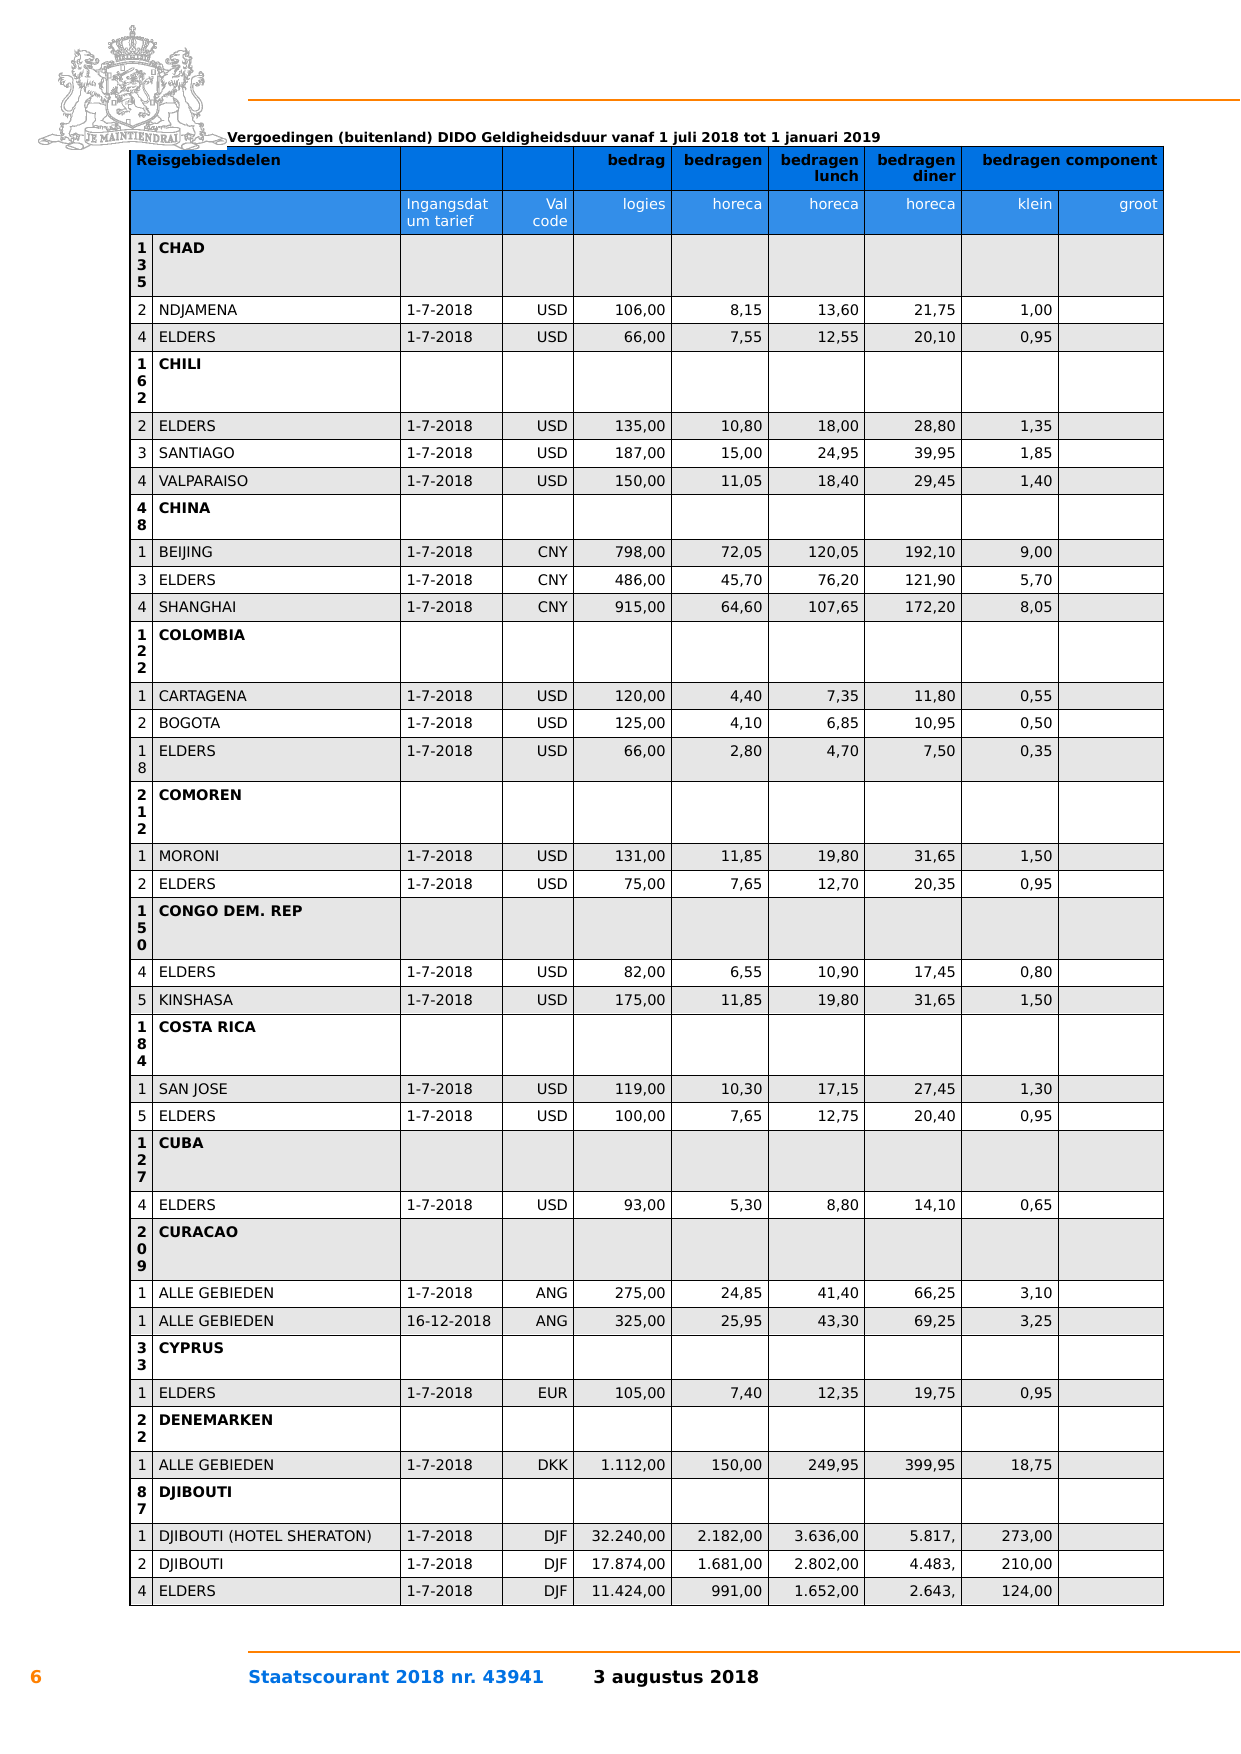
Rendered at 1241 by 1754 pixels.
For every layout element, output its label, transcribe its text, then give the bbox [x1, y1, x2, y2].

table_cell [1059, 1380, 1163, 1406]
table_cell 82,00 [574, 960, 671, 986]
table_cell [769, 622, 864, 682]
table_cell 1-7-2018 [401, 1103, 502, 1129]
table_cell 150 [131, 898, 152, 959]
table_cell [503, 352, 573, 412]
table_cell MORONI [153, 844, 400, 870]
table_cell [1059, 987, 1163, 1013]
table_cell [1059, 540, 1163, 566]
table_cell 2.182,00 [672, 1524, 768, 1550]
table_cell 1-7-2018 [401, 987, 502, 1013]
table_cell [962, 1479, 1058, 1522]
table_cell bedrag [574, 147, 671, 190]
table_cell USD [503, 1103, 573, 1129]
table_cell 4 [131, 1192, 152, 1218]
table_cell 1,50 [962, 844, 1058, 870]
table_cell bedragen component [962, 147, 1163, 190]
table_cell [962, 898, 1058, 959]
table_cell 0,65 [962, 1192, 1058, 1218]
table_cell 1-7-2018 [401, 1380, 502, 1406]
table_cell [1059, 297, 1163, 323]
table_cell [574, 782, 671, 842]
table_cell 7,50 [865, 738, 961, 781]
table_cell [503, 622, 573, 682]
table_cell DJIBOUTI (HOTEL SHERATON) [153, 1524, 400, 1550]
table_cell bedragen diner [865, 147, 961, 190]
table_cell 11.424,00 [574, 1578, 671, 1604]
table_cell 325,00 [574, 1308, 671, 1334]
table_cell 1-7-2018 [401, 1578, 502, 1604]
table_cell [962, 235, 1058, 296]
table_cell 11,05 [672, 468, 768, 494]
table_cell 162 [131, 352, 152, 412]
table_cell 31,65 [865, 987, 961, 1013]
table_cell [672, 1219, 768, 1280]
table_cell [503, 898, 573, 959]
table_cell [865, 1479, 961, 1522]
table_cell ANG [503, 1281, 573, 1307]
table_cell 17,15 [769, 1076, 864, 1102]
table_cell 100,00 [574, 1103, 671, 1129]
table_cell USD [503, 468, 573, 494]
table_cell 192,10 [865, 540, 961, 566]
table_header Vergoedingen (buitenland) DIDO Geldigheidsduur vanaf 1 juli 2018 tot 1 januari 2019 [227, 130, 1163, 146]
table_cell [962, 495, 1058, 538]
table_cell 76,20 [769, 567, 864, 593]
table_cell 11,85 [672, 987, 768, 1013]
table_cell 45,70 [672, 567, 768, 593]
table_cell 0,95 [962, 871, 1058, 897]
table_cell bedragen [672, 147, 768, 190]
table_cell [503, 1131, 573, 1191]
table_cell 119,00 [574, 1076, 671, 1102]
table_cell 22 [131, 1407, 152, 1451]
table_cell 1,85 [962, 440, 1058, 467]
table_cell 7,55 [672, 324, 768, 351]
table_cell CONGO DEM. REP [153, 898, 400, 959]
table_cell 5 [131, 987, 152, 1013]
table_cell 106,00 [574, 297, 671, 323]
table_cell 11,85 [672, 844, 768, 870]
table_cell 212 [131, 782, 152, 842]
table_cell 1 [131, 1524, 152, 1550]
table_cell [1059, 1578, 1163, 1604]
table_cell 187,00 [574, 440, 671, 467]
table_cell DKK [503, 1452, 573, 1478]
table_cell [503, 782, 573, 842]
table_cell 1-7-2018 [401, 738, 502, 781]
table_cell [401, 782, 502, 842]
table_cell 1-7-2018 [401, 844, 502, 870]
table_cell 10,30 [672, 1076, 768, 1102]
table_cell ANG [503, 1308, 573, 1334]
table_cell ELDERS [153, 1380, 400, 1406]
table_cell [503, 235, 573, 296]
table_cell [503, 147, 573, 190]
table_cell [574, 235, 671, 296]
table_cell USD [503, 871, 573, 897]
table_cell 1.112,00 [574, 1452, 671, 1478]
table_cell [401, 147, 502, 190]
table_cell 1.681,00 [672, 1551, 768, 1577]
table_cell 7,65 [672, 1103, 768, 1129]
table_cell [1059, 844, 1163, 870]
table_cell [1059, 495, 1163, 538]
table_cell [401, 1131, 502, 1191]
table_cell 150,00 [672, 1452, 768, 1478]
table_cell SHANGHAI [153, 594, 400, 621]
table_cell [769, 235, 864, 296]
table_cell 6,55 [672, 960, 768, 986]
table_cell [1059, 1551, 1163, 1577]
table_cell [769, 898, 864, 959]
table_cell 1-7-2018 [401, 540, 502, 566]
table_cell 1-7-2018 [401, 871, 502, 897]
table_cell 209 [131, 1219, 152, 1280]
table_cell [865, 352, 961, 412]
table_cell 120,05 [769, 540, 864, 566]
table_cell 2.643, [865, 1578, 961, 1604]
table_cell Reisgebiedsdelen [131, 147, 400, 190]
table_cell [1059, 898, 1163, 959]
table_cell [1059, 683, 1163, 709]
table_cell [574, 1015, 671, 1075]
table_cell 172,20 [865, 594, 961, 621]
table_cell horeca [672, 191, 768, 234]
table_cell CNY [503, 567, 573, 593]
table_cell ELDERS [153, 871, 400, 897]
table_cell COMOREN [153, 782, 400, 842]
table_cell 33 [131, 1336, 152, 1379]
table_cell 1-7-2018 [401, 1524, 502, 1550]
table_cell 275,00 [574, 1281, 671, 1307]
table_cell 17.874,00 [574, 1551, 671, 1577]
table_cell [574, 495, 671, 538]
table_cell [503, 1407, 573, 1451]
table_cell USD [503, 440, 573, 467]
table_cell 1 [131, 1308, 152, 1334]
table_cell DJF [503, 1551, 573, 1577]
table_cell 0,95 [962, 324, 1058, 351]
table_cell [1059, 235, 1163, 296]
table_cell USD [503, 738, 573, 781]
table_cell ALLE GEBIEDEN [153, 1452, 400, 1478]
table_cell [1059, 468, 1163, 494]
table_cell DJIBOUTI [153, 1551, 400, 1577]
table_cell 0,50 [962, 710, 1058, 737]
table_cell [574, 1479, 671, 1522]
table_cell ELDERS [153, 1103, 400, 1129]
table_cell [503, 1336, 573, 1379]
table_cell BEIJING [153, 540, 400, 566]
table_cell [962, 622, 1058, 682]
table_cell 1-7-2018 [401, 960, 502, 986]
table_cell [401, 495, 502, 538]
table_cell USD [503, 324, 573, 351]
table_cell 8,15 [672, 297, 768, 323]
table_cell 20,35 [865, 871, 961, 897]
table_cell [1059, 622, 1163, 682]
table_cell [1059, 710, 1163, 737]
table_cell Ingangsdatum tarief [401, 191, 502, 234]
table_cell [672, 1479, 768, 1522]
table_cell 125,00 [574, 710, 671, 737]
table_cell USD [503, 1076, 573, 1102]
table_cell CUBA [153, 1131, 400, 1191]
table_cell 10,95 [865, 710, 961, 737]
table_cell [574, 1131, 671, 1191]
table_cell 1-7-2018 [401, 1452, 502, 1478]
table_cell [962, 1015, 1058, 1075]
table_cell [865, 235, 961, 296]
table_cell [769, 495, 864, 538]
table_cell 5.817, [865, 1524, 961, 1550]
table_cell [1059, 352, 1163, 412]
table_cell 18,00 [769, 413, 864, 439]
table_cell ALLE GEBIEDEN [153, 1308, 400, 1334]
table_cell 5,30 [672, 1192, 768, 1218]
table_cell [574, 622, 671, 682]
table_cell 1 [131, 540, 152, 566]
table_cell EUR [503, 1380, 573, 1406]
table_cell 1,40 [962, 468, 1058, 494]
table_cell USD [503, 683, 573, 709]
table_cell horeca [865, 191, 961, 234]
table_cell ELDERS [153, 1192, 400, 1218]
table_cell 1-7-2018 [401, 594, 502, 621]
table_cell bedragen lunch [769, 147, 864, 190]
table_cell 48 [131, 495, 152, 538]
table_cell [1059, 738, 1163, 781]
table_cell 19,80 [769, 987, 864, 1013]
table_cell 0,80 [962, 960, 1058, 986]
table_cell [574, 352, 671, 412]
table_cell [401, 1015, 502, 1075]
table_cell [1059, 1192, 1163, 1218]
table_cell 1-7-2018 [401, 468, 502, 494]
table_cell [769, 1015, 864, 1075]
table_cell [672, 1015, 768, 1075]
table_cell 5 [131, 1103, 152, 1129]
table_cell 1 [131, 1281, 152, 1307]
table_cell [1059, 960, 1163, 986]
table_cell 4,40 [672, 683, 768, 709]
table_cell USD [503, 413, 573, 439]
table_cell [401, 1479, 502, 1522]
table_cell [401, 235, 502, 296]
table_cell 120,00 [574, 683, 671, 709]
table_cell 66,25 [865, 1281, 961, 1307]
table_cell 4 [131, 1578, 152, 1604]
table_cell 798,00 [574, 540, 671, 566]
table_cell 4 [131, 594, 152, 621]
table_cell SANTIAGO [153, 440, 400, 467]
table_cell [1059, 1103, 1163, 1129]
table_cell 10,80 [672, 413, 768, 439]
table_cell 43,30 [769, 1308, 864, 1334]
table_cell 29,45 [865, 468, 961, 494]
table_cell [865, 622, 961, 682]
table_cell [1059, 1219, 1163, 1280]
table_cell CNY [503, 540, 573, 566]
table_cell [1059, 1336, 1163, 1379]
table_cell [1059, 1076, 1163, 1102]
table_cell 1-7-2018 [401, 440, 502, 467]
table_cell 127 [131, 1131, 152, 1191]
table_cell 24,85 [672, 1281, 768, 1307]
table_cell 3,25 [962, 1308, 1058, 1334]
table_cell USD [503, 987, 573, 1013]
table_cell 27,45 [865, 1076, 961, 1102]
table_cell [865, 898, 961, 959]
table_cell [769, 352, 864, 412]
table_cell 39,95 [865, 440, 961, 467]
table_cell 2.802,00 [769, 1551, 864, 1577]
table_cell ALLE GEBIEDEN [153, 1281, 400, 1307]
table_cell 1-7-2018 [401, 1551, 502, 1577]
table_cell NDJAMENA [153, 297, 400, 323]
table_cell 8,05 [962, 594, 1058, 621]
table_cell [1059, 567, 1163, 593]
table_cell [1059, 413, 1163, 439]
table_cell 3 [131, 567, 152, 593]
table_cell [503, 1479, 573, 1522]
table_cell 72,05 [672, 540, 768, 566]
table_cell 16-12-2018 [401, 1308, 502, 1334]
table_cell 31,65 [865, 844, 961, 870]
table_cell 6,85 [769, 710, 864, 737]
table_cell 13,60 [769, 297, 864, 323]
table_cell 87 [131, 1479, 152, 1522]
table_cell ELDERS [153, 567, 400, 593]
table_cell 2 [131, 1551, 152, 1577]
table_cell [865, 1131, 961, 1191]
table_cell 17,45 [865, 960, 961, 986]
table_cell 915,00 [574, 594, 671, 621]
table_cell [401, 898, 502, 959]
table_cell [672, 782, 768, 842]
table_cell USD [503, 1192, 573, 1218]
table_cell 1-7-2018 [401, 324, 502, 351]
table_cell 991,00 [672, 1578, 768, 1604]
table_cell 69,25 [865, 1308, 961, 1334]
table_cell 1 [131, 1076, 152, 1102]
table_cell 3,10 [962, 1281, 1058, 1307]
table_cell 15,00 [672, 440, 768, 467]
table_cell 0,95 [962, 1380, 1058, 1406]
table_cell groot [1059, 191, 1163, 234]
table_cell [401, 1219, 502, 1280]
table_cell 4 [131, 468, 152, 494]
table_cell [1059, 1308, 1163, 1334]
table_cell klein [962, 191, 1058, 234]
table_cell CARTAGENA [153, 683, 400, 709]
table_cell Val code [503, 191, 573, 234]
table_cell DJF [503, 1524, 573, 1550]
table_cell [769, 1336, 864, 1379]
table_cell 273,00 [962, 1524, 1058, 1550]
table_cell 18,40 [769, 468, 864, 494]
table_cell 1-7-2018 [401, 1076, 502, 1102]
table_cell 1,00 [962, 297, 1058, 323]
table_cell horeca [769, 191, 864, 234]
table_cell [865, 1336, 961, 1379]
table_cell 4,70 [769, 738, 864, 781]
table_cell [1059, 782, 1163, 842]
table_cell 66,00 [574, 324, 671, 351]
table_cell VALPARAISO [153, 468, 400, 494]
table_cell USD [503, 844, 573, 870]
table_cell 135 [131, 235, 152, 296]
table_cell [769, 782, 864, 842]
table_cell 4 [131, 324, 152, 351]
table_cell logies [574, 191, 671, 234]
table_cell 1,35 [962, 413, 1058, 439]
table_cell 20,40 [865, 1103, 961, 1129]
table_cell 107,65 [769, 594, 864, 621]
table_cell [672, 352, 768, 412]
table_cell 12,35 [769, 1380, 864, 1406]
table_cell 24,95 [769, 440, 864, 467]
table_cell 1,30 [962, 1076, 1058, 1102]
table_cell 20,10 [865, 324, 961, 351]
table_cell [769, 1407, 864, 1451]
table_cell [401, 622, 502, 682]
table_cell 1-7-2018 [401, 413, 502, 439]
table_cell [1059, 1479, 1163, 1522]
table_cell [865, 782, 961, 842]
table_cell 21,75 [865, 297, 961, 323]
table_cell 184 [131, 1015, 152, 1075]
table_cell 1 [131, 1452, 152, 1478]
table_cell [769, 1479, 864, 1522]
table_cell 9,00 [962, 540, 1058, 566]
table_cell 121,90 [865, 567, 961, 593]
table_cell ELDERS [153, 324, 400, 351]
table_cell DJIBOUTI [153, 1479, 400, 1522]
table_cell [1059, 1131, 1163, 1191]
table_cell 0,35 [962, 738, 1058, 781]
table_cell 486,00 [574, 567, 671, 593]
table_cell 18 [131, 738, 152, 781]
table_cell DENEMARKEN [153, 1407, 400, 1451]
table_cell 66,00 [574, 738, 671, 781]
table_cell 135,00 [574, 413, 671, 439]
table_cell [962, 782, 1058, 842]
table_cell 5,70 [962, 567, 1058, 593]
table_cell [574, 898, 671, 959]
table_cell 2 [131, 871, 152, 897]
table_cell [672, 622, 768, 682]
table_cell 2 [131, 297, 152, 323]
table_cell [401, 352, 502, 412]
table_cell [401, 1407, 502, 1451]
table_cell [865, 1219, 961, 1280]
table_cell [962, 1219, 1058, 1280]
table_cell [672, 235, 768, 296]
table_cell 12,75 [769, 1103, 864, 1129]
table_cell 7,40 [672, 1380, 768, 1406]
table_cell 28,80 [865, 413, 961, 439]
table_cell [672, 1336, 768, 1379]
table_cell [574, 1336, 671, 1379]
table_cell [962, 1336, 1058, 1379]
table_cell CHILI [153, 352, 400, 412]
table_cell [865, 1407, 961, 1451]
table_cell [962, 1407, 1058, 1451]
table_cell [574, 1219, 671, 1280]
table_cell USD [503, 710, 573, 737]
table_cell [672, 1407, 768, 1451]
table_cell CYPRUS [153, 1336, 400, 1379]
table_cell [1059, 324, 1163, 351]
picture [38, 25, 227, 150]
table_cell 75,00 [574, 871, 671, 897]
table_cell 105,00 [574, 1380, 671, 1406]
table_cell [401, 1336, 502, 1379]
table_cell 175,00 [574, 987, 671, 1013]
table_cell [672, 898, 768, 959]
table_cell 19,80 [769, 844, 864, 870]
table_cell 10,90 [769, 960, 864, 986]
table_cell 32.240,00 [574, 1524, 671, 1550]
table_cell CURACAO [153, 1219, 400, 1280]
table_cell 122 [131, 622, 152, 682]
table_cell 14,10 [865, 1192, 961, 1218]
table_cell 1-7-2018 [401, 1192, 502, 1218]
table_cell 3 [131, 440, 152, 467]
table_cell KINSHASA [153, 987, 400, 1013]
table_cell [1059, 871, 1163, 897]
table_cell 25,95 [672, 1308, 768, 1334]
table_cell [131, 191, 400, 234]
table_cell 210,00 [962, 1551, 1058, 1577]
table_cell [503, 1015, 573, 1075]
table_cell 18,75 [962, 1452, 1058, 1478]
table_cell 7,35 [769, 683, 864, 709]
table_cell 93,00 [574, 1192, 671, 1218]
table_cell 249,95 [769, 1452, 864, 1478]
table_cell 124,00 [962, 1578, 1058, 1604]
table_cell 0,55 [962, 683, 1058, 709]
table_cell 1 [131, 1380, 152, 1406]
table_cell SAN JOSE [153, 1076, 400, 1102]
table_cell DJF [503, 1578, 573, 1604]
table_cell CNY [503, 594, 573, 621]
table_cell USD [503, 960, 573, 986]
table_cell 4 [131, 960, 152, 986]
table_cell [503, 1219, 573, 1280]
table_cell ELDERS [153, 960, 400, 986]
table_cell 4,10 [672, 710, 768, 737]
table_cell CHINA [153, 495, 400, 538]
table_cell 0,95 [962, 1103, 1058, 1129]
table_cell [503, 495, 573, 538]
table_cell [672, 1131, 768, 1191]
table_cell COLOMBIA [153, 622, 400, 682]
table_cell [865, 1015, 961, 1075]
table_cell 12,70 [769, 871, 864, 897]
table_cell 4.483, [865, 1551, 961, 1577]
table_cell 64,60 [672, 594, 768, 621]
table_cell [1059, 1407, 1163, 1451]
table_cell [962, 352, 1058, 412]
table_cell [865, 495, 961, 538]
table_cell [769, 1219, 864, 1280]
table_cell COSTA RICA [153, 1015, 400, 1075]
table_cell 150,00 [574, 468, 671, 494]
table_cell 399,95 [865, 1452, 961, 1478]
table_cell 1-7-2018 [401, 297, 502, 323]
table_cell 41,40 [769, 1281, 864, 1307]
table_cell BOGOTA [153, 710, 400, 737]
table_cell 2,80 [672, 738, 768, 781]
table_cell [1059, 594, 1163, 621]
table_cell 2 [131, 413, 152, 439]
table_cell USD [503, 297, 573, 323]
table_cell 1-7-2018 [401, 683, 502, 709]
table_cell 1-7-2018 [401, 710, 502, 737]
table_cell 12,55 [769, 324, 864, 351]
table_cell 7,65 [672, 871, 768, 897]
table_cell 1 [131, 683, 152, 709]
table_cell [1059, 1524, 1163, 1550]
table_cell [1059, 1452, 1163, 1478]
table_cell [1059, 1281, 1163, 1307]
table_cell [672, 495, 768, 538]
table_cell 3.636,00 [769, 1524, 864, 1550]
table_cell 1.652,00 [769, 1578, 864, 1604]
table_cell 8,80 [769, 1192, 864, 1218]
table_cell [769, 1131, 864, 1191]
table_cell [574, 1407, 671, 1451]
table_cell [962, 1131, 1058, 1191]
table_cell 1,50 [962, 987, 1058, 1013]
table_cell CHAD [153, 235, 400, 296]
table_cell 2 [131, 710, 152, 737]
table_cell 131,00 [574, 844, 671, 870]
table_cell ELDERS [153, 1578, 400, 1604]
table_cell 1 [131, 844, 152, 870]
table_cell 19,75 [865, 1380, 961, 1406]
table_cell 11,80 [865, 683, 961, 709]
table_cell ELDERS [153, 738, 400, 781]
table_cell [1059, 1015, 1163, 1075]
table_cell 1-7-2018 [401, 1281, 502, 1307]
table_cell [1059, 440, 1163, 467]
table_cell ELDERS [153, 413, 400, 439]
table_cell 1-7-2018 [401, 567, 502, 593]
